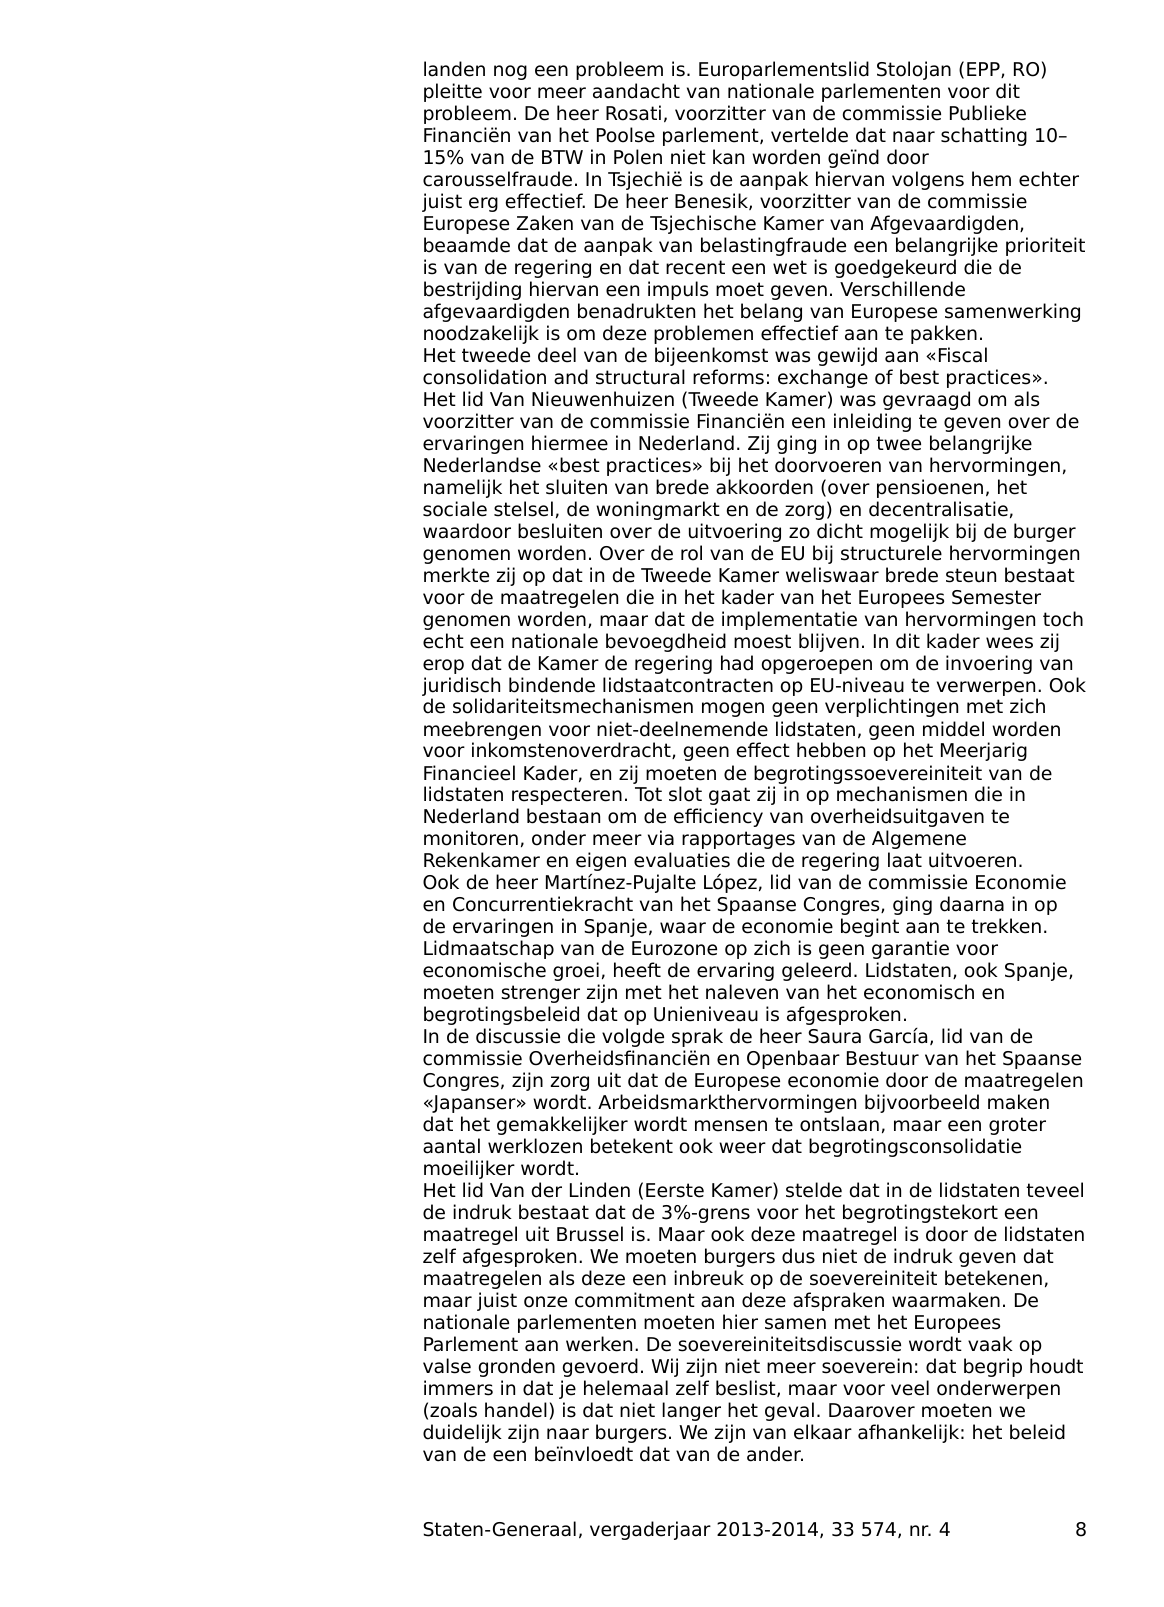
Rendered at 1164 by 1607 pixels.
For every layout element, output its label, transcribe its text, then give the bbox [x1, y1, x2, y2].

text landen nog een probleem is. Europarlementslid Stolojan (EPP, RO) pleitte voor meer aandacht van nationale parlementen voor dit probleem. De heer Rosati, voorzitter van de commissie Publieke Financiën van het Poolse parlement, vertelde dat naar schatting 10–15% van de BTW in Polen niet kan worden geïnd door carousselfraude. In Tsjechië is de aanpak hiervan volgens hem echter juist erg effectief. De heer Benesik, voorzitter van de commissie Europese Zaken van de Tsjechische Kamer van Afgevaardigden, beaamde dat de aanpak van belastingfraude een belangrijke prioriteit is van de regering en dat recent een wet is goedgekeurd die de bestrijding hiervan een impuls moet geven. Verschillende afgevaardigden benadrukten het belang van Europese samenwerking noodzakelijk is om deze problemen effectief aan te pakken. [422, 59, 1087, 345]
text Het tweede deel van de bijeenkomst was gewijd aan «Fiscal consolidation and structural reforms: exchange of best practices». Het lid Van Nieuwenhuizen (Tweede Kamer) was gevraagd om als voorzitter van de commissie Financiën een inleiding te geven over de ervaringen hiermee in Nederland. Zij ging in op twee belangrijke Nederlandse «best practices» bij het doorvoeren van hervormingen, namelijk het sluiten van brede akkoorden (over pensioenen, het sociale stelsel, de woningmarkt en de zorg) en decentralisatie, waardoor besluiten over de uitvoering zo dicht mogelijk bij de burger genomen worden. Over de rol van de EU bij structurele hervormingen merkte zij op dat in de Tweede Kamer weliswaar brede steun bestaat voor de maatregelen die in het kader van het Europees Semester genomen worden, maar dat de implementatie van hervormingen toch echt een nationale bevoegdheid moest blijven. In dit kader wees zij erop dat de Kamer de regering had opgeroepen om de invoering van juridisch bindende lidstaatcontracten op EU-niveau te verwerpen. Ook de solidariteitsmechanismen mogen geen verplichtingen met zich meebrengen voor niet-deelnemende lidstaten, geen middel worden voor inkomstenoverdracht, geen effect hebben op het Meerjarig Financieel Kader, en zij moeten de begrotingssoevereiniteit van de lidstaten respecteren. Tot slot gaat zij in op mechanismen die in Nederland bestaan om de efficiency van overheidsuitgaven te monitoren, onder meer via rapportages van de Algemene Rekenkamer en eigen evaluaties die de regering laat uitvoeren. [422, 345, 1087, 872]
text Ook de heer Martínez-Pujalte López, lid van de commissie Economie en Concurrentiekracht van het Spaanse Congres, ging daarna in op de ervaringen in Spanje, waar de economie begint aan te trekken. Lidmaatschap van de Eurozone op zich is geen garantie voor economische groei, heeft de ervaring geleerd. Lidstaten, ook Spanje, moeten strenger zijn met het naleven van het economisch en begrotingsbeleid dat op Unieniveau is afgesproken. [422, 872, 1087, 1026]
text In de discussie die volgde sprak de heer Saura García, lid van de commissie Overheidsfinanciën en Openbaar Bestuur van het Spaanse Congres, zijn zorg uit dat de Europese economie door de maatregelen «Japanser» wordt. Arbeidsmarkthervormingen bijvoorbeeld maken dat het gemakkelijker wordt mensen te ontslaan, maar een groter aantal werklozen betekent ook weer dat begrotingsconsolidatie moeilijker wordt. [422, 1026, 1087, 1180]
text Het lid Van der Linden (Eerste Kamer) stelde dat in de lidstaten teveel de indruk bestaat dat de 3%-grens voor het begrotingstekort een maatregel uit Brussel is. Maar ook deze maatregel is door de lidstaten zelf afgesproken. We moeten burgers dus niet de indruk geven dat maatregelen als deze een inbreuk op de soevereiniteit betekenen, maar juist onze commitment aan deze afspraken waarmaken. De nationale parlementen moeten hier samen met het Europees Parlement aan werken. De soevereiniteitsdiscussie wordt vaak op valse gronden gevoerd. Wij zijn niet meer soeverein: dat begrip houdt immers in dat je helemaal zelf beslist, maar voor veel onderwerpen (zoals handel) is dat niet langer het geval. Daarover moeten we duidelijk zijn naar burgers. We zijn van elkaar afhankelijk: het beleid van de een beïnvloedt dat van de ander. [422, 1180, 1087, 1466]
